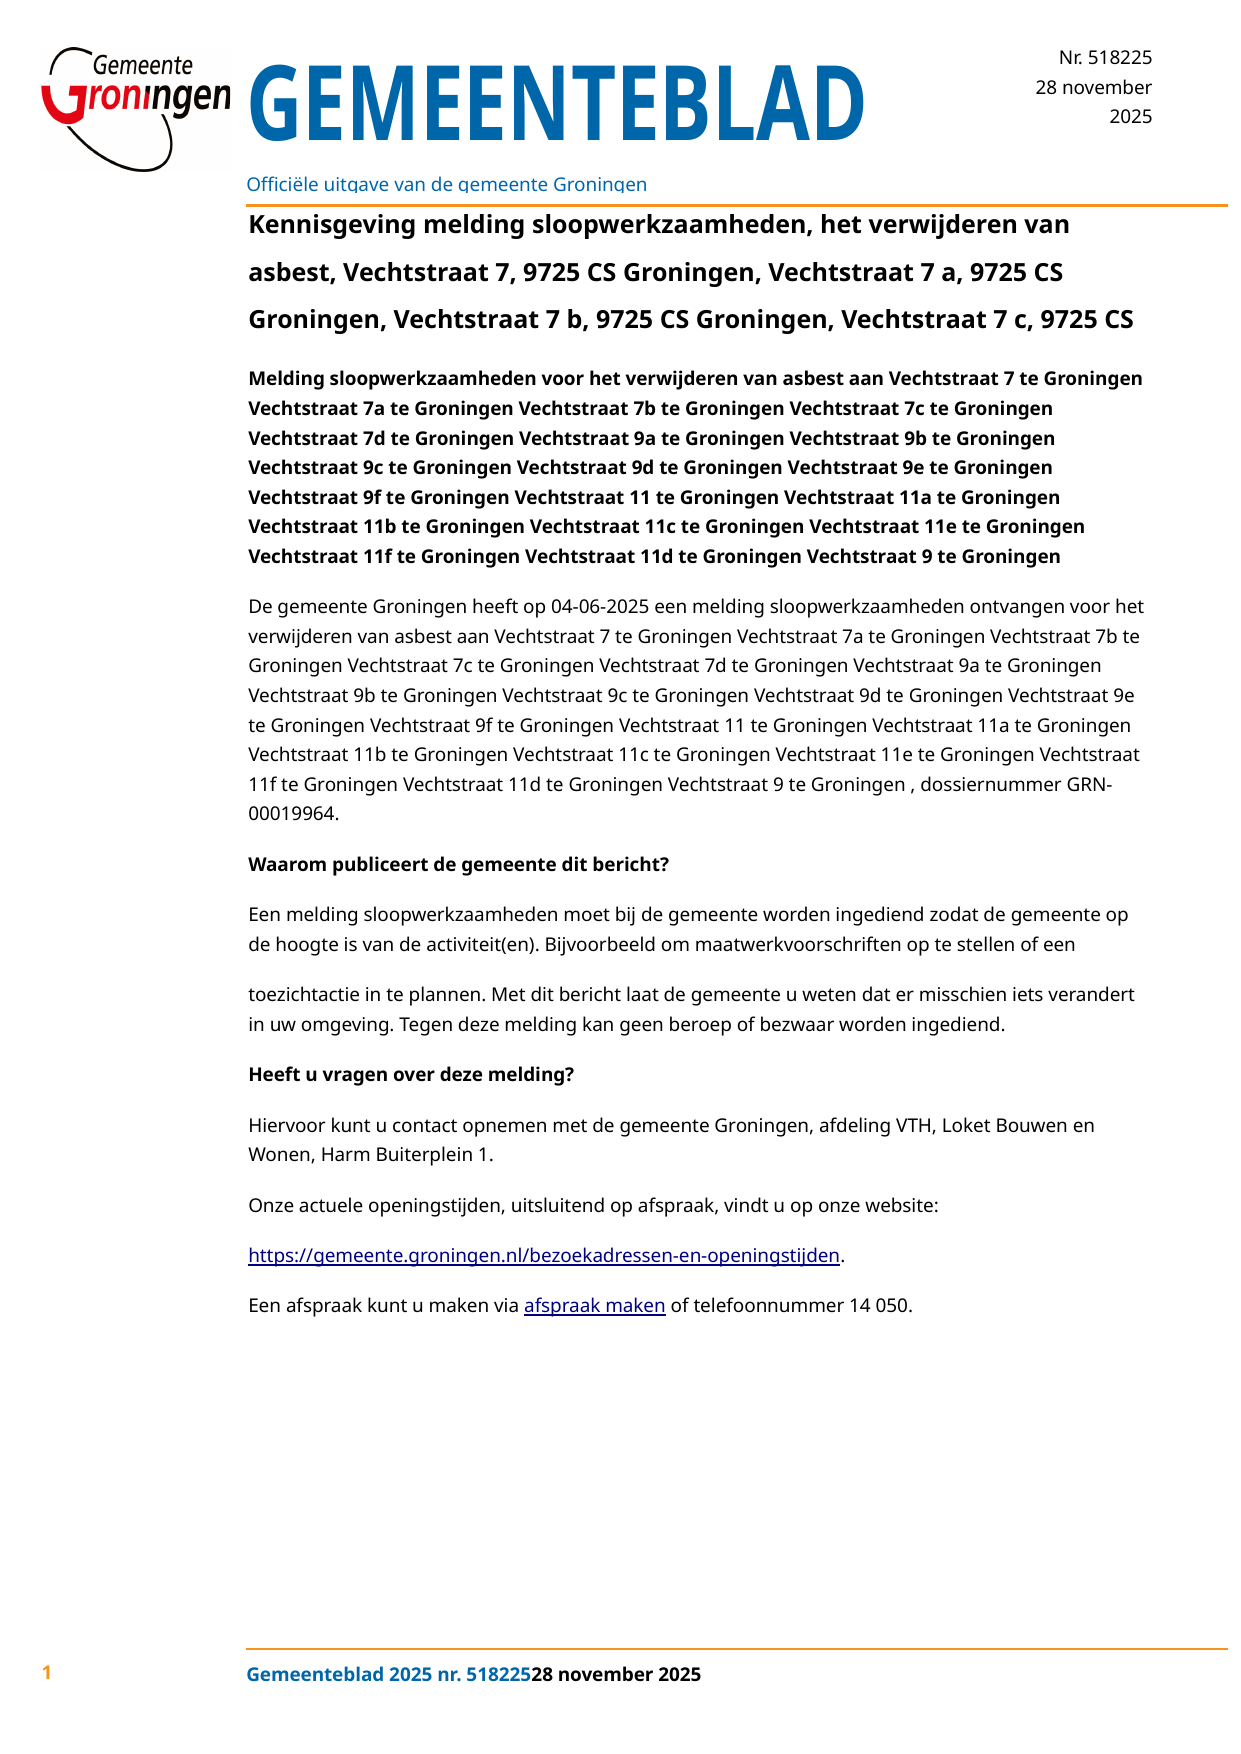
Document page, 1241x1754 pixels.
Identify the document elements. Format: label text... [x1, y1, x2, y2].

picture [41, 47, 231, 172]
text Een melding sloopwerkzaamheden moet bij de gemeente worden ingediend zodat de gemeente op de hoogte is van de activiteit(en). Bijvoorbeeld om maatwerkvoorschriften op te stellen of een [248, 901, 1152, 957]
text Onze actuele openingstijden, uitsluitend op afspraak, vindt u op onze website: [248, 1192, 1152, 1217]
text https://gemeente.groningen.nl/bezoekadressen-en-openingstijden. [248, 1242, 1152, 1268]
text Melding sloopwerkzaamheden voor het verwijderen van asbest aan Vechtstraat 7 te Groningen Vechtstraat 7a te Groningen Vechtstraat 7b te Groningen Vechtstraat 7c te Groningen Vechtstraat 7d te Groningen Vechtstraat 9a te Groningen Vechtstraat 9b te Groningen Vechtstraat 9c te Groningen Vechtstraat 9d te Groningen Vechtstraat 9e te Groningen Vechtstraat 9f te Groningen Vechtstraat 11 te Groningen Vechtstraat 11a te Groningen Vechtstraat 11b te Groningen Vechtstraat 11c te Groningen Vechtstraat 11e te Groningen Vechtstraat 11f te Groningen Vechtstraat 11d te Groningen Vechtstraat 9 te Groningen [248, 366, 1152, 569]
text Een afspraak kunt u maken via afspraak maken of telefoonnummer 14 050. [248, 1293, 1152, 1318]
text Kennisgeving melding sloopwerkzaamheden, het verwijderen van asbest, Vechtstraat 7, 9725 CS Groningen, Vechtstraat 7 a, 9725 CS Groningen, Vechtstraat 7 b, 9725 CS Groningen, Vechtstraat 7 c, 9725 CS [248, 207, 1152, 336]
text Heeft u vragen over deze melding? [248, 1061, 1152, 1087]
text Hiervoor kunt u contact opnemen met de gemeente Groningen, afdeling VTH, Loket Bouwen en Wonen, Harm Buiterplein 1. [248, 1112, 1152, 1167]
text Waarom publiceert de gemeente dit bericht? [248, 851, 1152, 877]
text toezichtactie in te plannen. Met dit bericht laat de gemeente u weten dat er misschien iets verandert in uw omgeving. Tegen deze melding kan geen beroep of bezwaar worden ingediend. [248, 981, 1152, 1037]
text De gemeente Groningen heeft op 04-06-2025 een melding sloopwerkzaamheden ontvangen voor het verwijderen van asbest aan Vechtstraat 7 te Groningen Vechtstraat 7a te Groningen Vechtstraat 7b te Groningen Vechtstraat 7c te Groningen Vechtstraat 7d te Groningen Vechtstraat 9a te Groningen Vechtstraat 9b te Groningen Vechtstraat 9c te Groningen Vechtstraat 9d te Groningen Vechtstraat 9e te Groningen Vechtstraat 9f te Groningen Vechtstraat 11 te Groningen Vechtstraat 11a te Groningen Vechtstraat 11b te Groningen Vechtstraat 11c te Groningen Vechtstraat 11e te Groningen Vechtstraat 11f te Groningen Vechtstraat 11d te Groningen Vechtstraat 9 te Groningen , dossiernummer GRN-00019964. [248, 593, 1152, 826]
